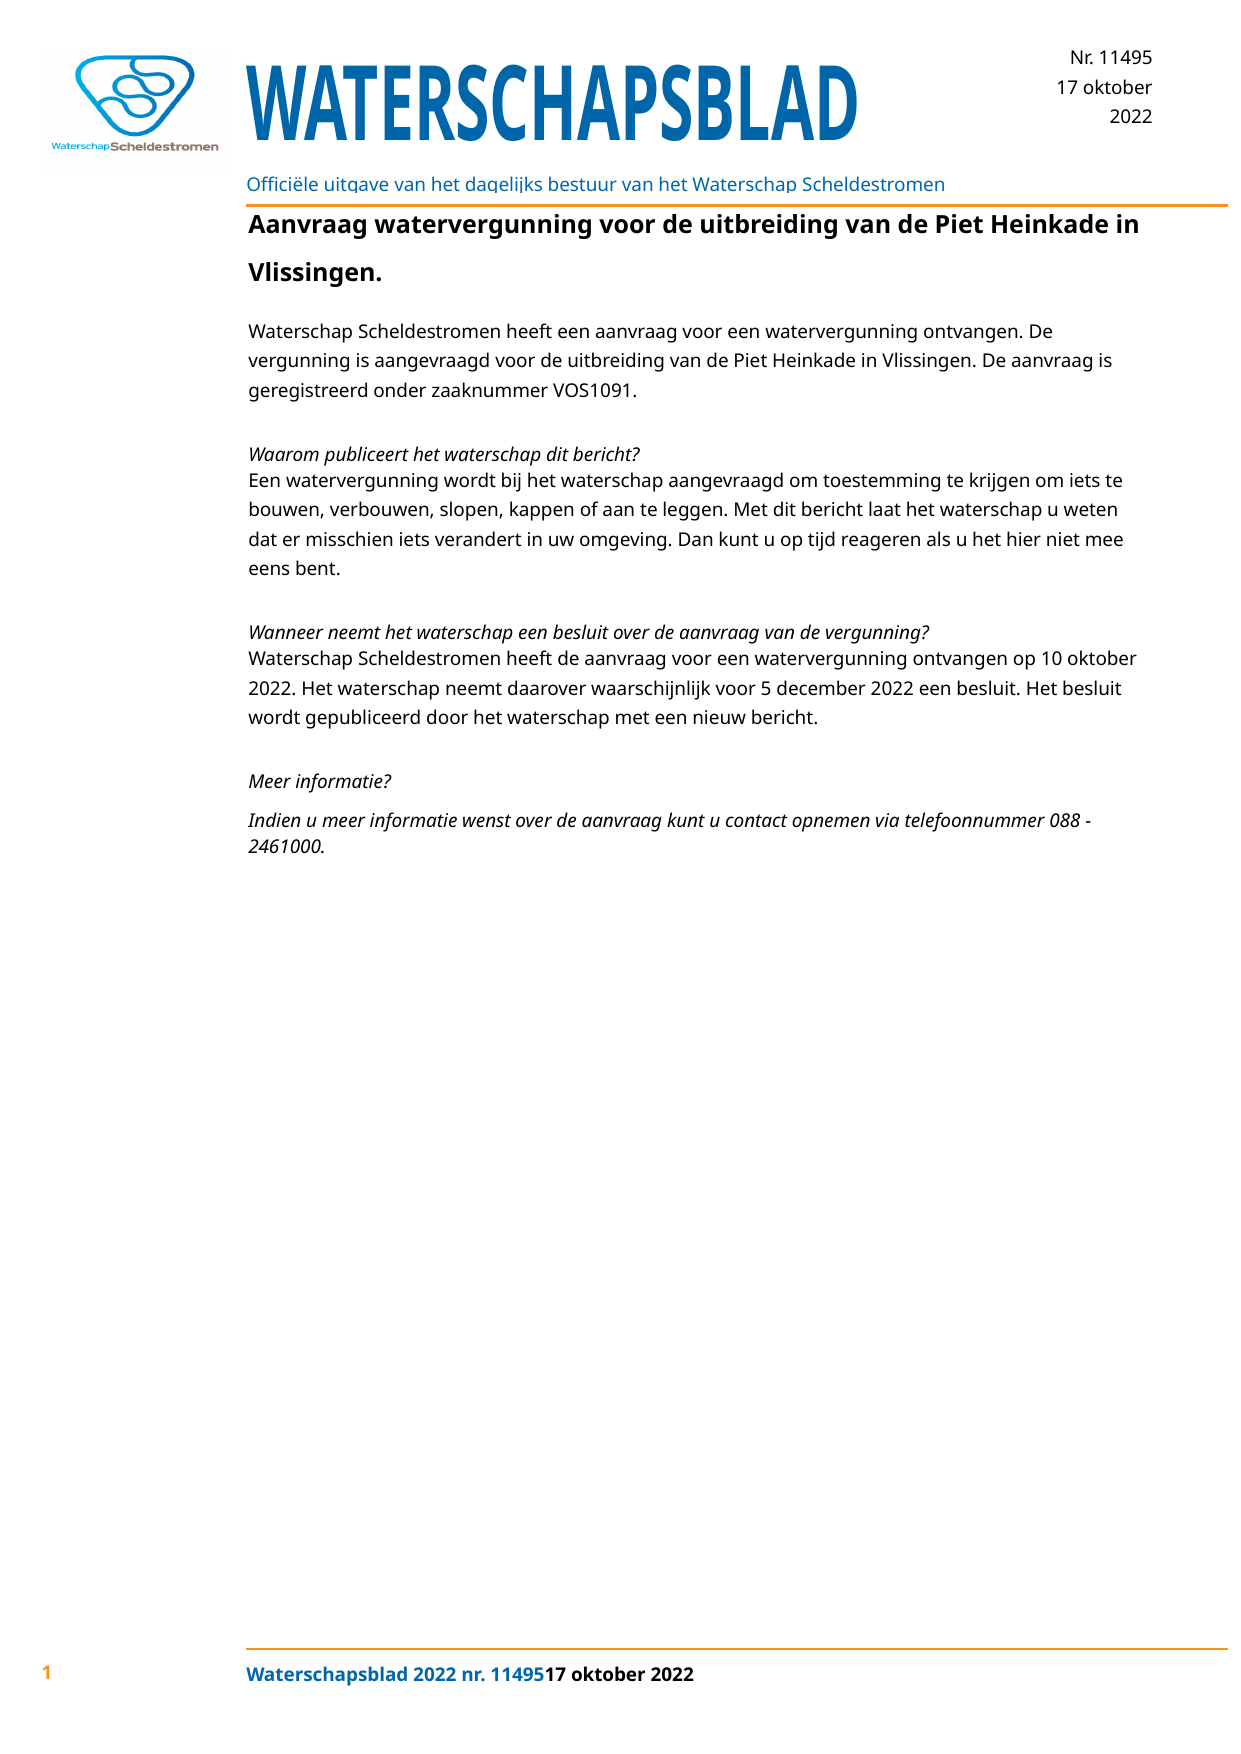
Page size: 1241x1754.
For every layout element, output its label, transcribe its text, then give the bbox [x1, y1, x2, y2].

text Waterschap Scheldestromen heeft een aanvraag voor een watervergunning ontvangen. De vergunning is aangevraagd voor de uitbreiding van de Piet Heinkade in Vlissingen. De aanvraag is geregistreerd onder zaaknummer VOS1091. [248, 318, 1152, 403]
text Wanneer neemt het waterschap een besluit over de aanvraag van de vergunning? [248, 619, 1152, 645]
text Meer informatie? [248, 768, 1152, 794]
picture [41, 47, 231, 172]
text Een watervergunning wordt bij het waterschap aangevraagd om toestemming te krijgen om iets te bouwen, verbouwen, slopen, kappen of aan te leggen. Met dit bericht laat het waterschap u weten dat er misschien iets verandert in uw omgeving. Dan kunt u op tijd reageren als u het hier niet mee eens bent. [248, 467, 1152, 581]
text Waarom publiceert het waterschap dit bericht? [248, 441, 1152, 467]
text Waterschap Scheldestromen heeft de aanvraag voor een watervergunning ontvangen op 10 oktober 2022. Het waterschap neemt daarover waarschijnlijk voor 5 december 2022 een besluit. Het besluit wordt gepubliceerd door het waterschap met een nieuw bericht. [248, 645, 1152, 730]
text Indien u meer informatie wenst over de aanvraag kunt u contact opnemen via telefoonnummer 088 - 2461000. [248, 808, 1152, 859]
text Aanvraag watervergunning voor de uitbreiding van de Piet Heinkade in Vlissingen. [248, 207, 1152, 288]
